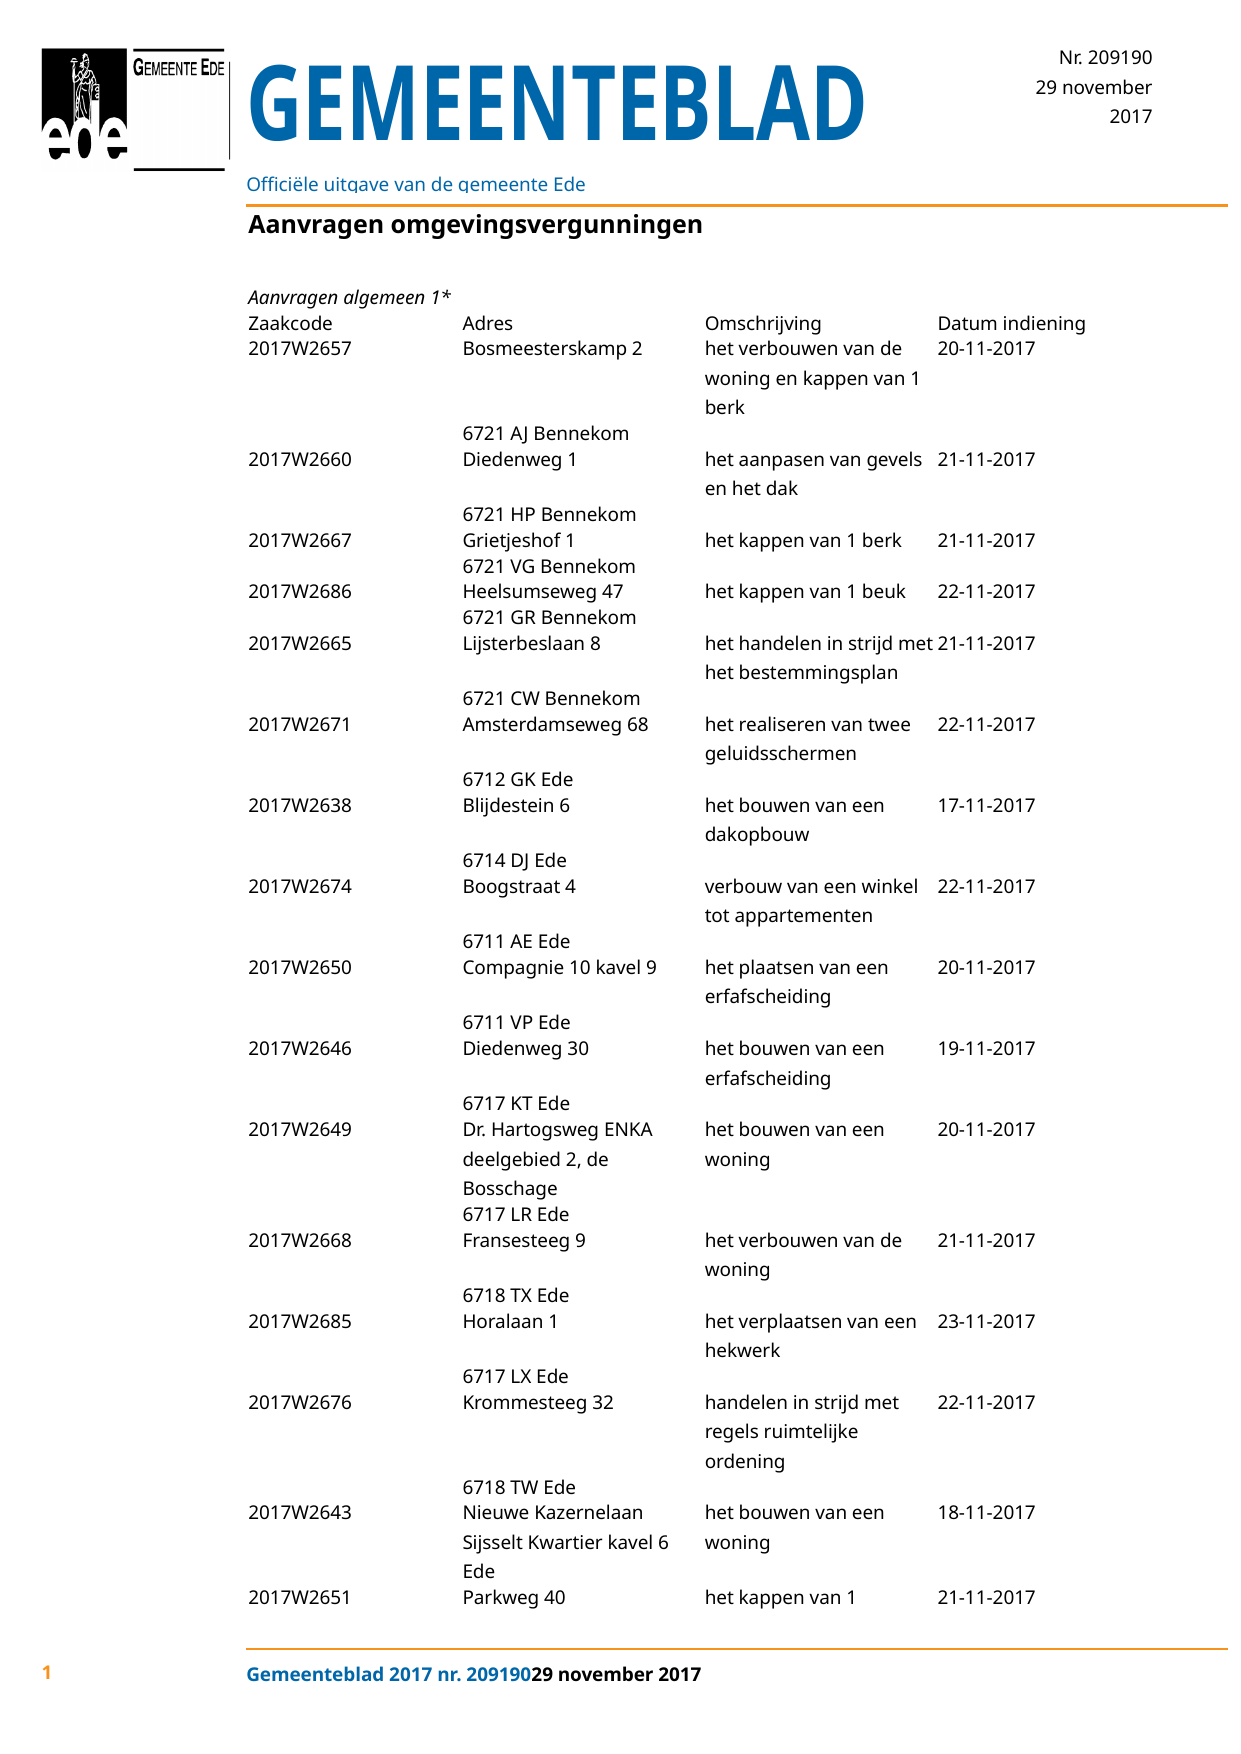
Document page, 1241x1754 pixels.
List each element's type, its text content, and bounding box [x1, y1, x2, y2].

table_cell 18-11-2017 [937, 1500, 1152, 1584]
table_cell 2017W2643 [248, 1500, 462, 1584]
table_cell Bosmeesterskamp 2 [462, 335, 704, 420]
table_cell [705, 848, 937, 873]
table_cell [705, 685, 937, 711]
table_cell 6718 TW Ede [462, 1474, 704, 1499]
table_header Omschrijving [705, 310, 937, 335]
table_cell [248, 1010, 462, 1035]
table_cell [248, 929, 462, 954]
table_cell [705, 1201, 937, 1227]
table_cell [937, 766, 1152, 792]
table_cell [937, 420, 1152, 446]
table_cell [937, 1282, 1152, 1308]
table_cell 6717 KT Ede [462, 1091, 704, 1116]
table_cell 21-11-2017 [937, 446, 1152, 501]
table_cell 6717 LX Ede [462, 1363, 704, 1389]
table_cell [248, 766, 462, 792]
table_cell [248, 553, 462, 578]
table_cell [248, 1363, 462, 1389]
table_cell het verplaatsen van een hekwerk [705, 1308, 937, 1363]
table_cell handelen in strijd met regels ruimtelijke ordening [705, 1389, 937, 1474]
table_cell 2017W2649 [248, 1116, 462, 1201]
table_cell 2017W2667 [248, 527, 462, 553]
table_header Datum indiening [937, 310, 1152, 335]
table_cell 6717 LR Ede [462, 1201, 704, 1227]
table_cell [705, 1363, 937, 1389]
table_cell 6714 DJ Ede [462, 848, 704, 873]
table_cell 2017W2665 [248, 630, 462, 685]
table_cell het verbouwen van de woning [705, 1227, 937, 1282]
table_cell [937, 1363, 1152, 1389]
table_cell [705, 1282, 937, 1308]
table_cell Diedenweg 1 [462, 446, 704, 501]
table_cell 22-11-2017 [937, 1389, 1152, 1474]
table_cell het plaatsen van een erfafscheiding [705, 954, 937, 1009]
table_cell 6721 VG Bennekom [462, 553, 704, 578]
table_cell verbouw van een winkel tot appartementen [705, 873, 937, 928]
table_cell Horalaan 1 [462, 1308, 704, 1363]
table_cell [705, 553, 937, 578]
table_cell 21-11-2017 [937, 527, 1152, 553]
table_cell [248, 1282, 462, 1308]
table_cell [248, 1091, 462, 1116]
table_cell Fransesteeg 9 [462, 1227, 704, 1282]
table_cell 6721 GR Bennekom [462, 604, 704, 630]
table_cell 20-11-2017 [937, 954, 1152, 1009]
table_cell Parkweg 40 [462, 1585, 704, 1610]
table_cell [705, 1474, 937, 1499]
table_cell Boogstraat 4 [462, 873, 704, 928]
table_cell [705, 766, 937, 792]
table_cell Blijdestein 6 [462, 792, 704, 847]
table_cell [705, 1010, 937, 1035]
table_cell 22-11-2017 [937, 579, 1152, 604]
table_cell 6721 HP Bennekom [462, 501, 704, 527]
table_cell [937, 604, 1152, 630]
table_cell 2017W2650 [248, 954, 462, 1009]
table_cell 6718 TX Ede [462, 1282, 704, 1308]
table_cell 6721 CW Bennekom [462, 685, 704, 711]
table_cell 2017W2638 [248, 792, 462, 847]
table_cell 22-11-2017 [937, 711, 1152, 766]
table_cell [937, 553, 1152, 578]
table_cell Heelsumseweg 47 [462, 579, 704, 604]
table_cell [705, 420, 937, 446]
table_cell Nieuwe Kazernelaan Sijsselt Kwartier kavel 6 Ede [462, 1500, 704, 1584]
table_cell het realiseren van twee geluidsschermen [705, 711, 937, 766]
table_cell 21-11-2017 [937, 630, 1152, 685]
table_cell het bouwen van een erfafscheiding [705, 1035, 937, 1091]
table_cell [248, 501, 462, 527]
table_cell het kappen van 1 beuk [705, 579, 937, 604]
table_cell het verbouwen van de woning en kappen van 1 berk [705, 335, 937, 420]
table_cell 2017W2668 [248, 1227, 462, 1282]
table_cell Diedenweg 30 [462, 1035, 704, 1091]
table_cell 2017W2685 [248, 1308, 462, 1363]
table_cell 19-11-2017 [937, 1035, 1152, 1091]
table_cell het kappen van 1 [705, 1585, 937, 1610]
table_cell [937, 1091, 1152, 1116]
table_header Zaakcode [248, 310, 462, 335]
table_cell Compagnie 10 kavel 9 [462, 954, 704, 1009]
table_cell [248, 848, 462, 873]
table_cell [705, 604, 937, 630]
table_cell het aanpasen van gevels en het dak [705, 446, 937, 501]
table_cell [937, 1010, 1152, 1035]
table_cell 2017W2657 [248, 335, 462, 420]
table_cell het handelen in strijd met het bestemmingsplan [705, 630, 937, 685]
table_cell het kappen van 1 berk [705, 527, 937, 553]
table_cell [705, 501, 937, 527]
table_cell [937, 929, 1152, 954]
table_header Adres [462, 310, 704, 335]
table_cell het bouwen van een woning [705, 1500, 937, 1584]
table_cell 20-11-2017 [937, 1116, 1152, 1201]
table_cell 6711 AE Ede [462, 929, 704, 954]
table_cell 2017W2671 [248, 711, 462, 766]
table_cell Krommesteeg 32 [462, 1389, 704, 1474]
table_cell 17-11-2017 [937, 792, 1152, 847]
table_cell [705, 1091, 937, 1116]
table_cell Dr. Hartogsweg ENKA deelgebied 2, de Bosschage [462, 1116, 704, 1201]
table_cell 6712 GK Ede [462, 766, 704, 792]
table_cell 21-11-2017 [937, 1585, 1152, 1610]
table_cell 2017W2676 [248, 1389, 462, 1474]
table_cell 2017W2660 [248, 446, 462, 501]
table_cell 23-11-2017 [937, 1308, 1152, 1363]
table_cell 2017W2646 [248, 1035, 462, 1091]
table_cell [937, 1201, 1152, 1227]
table_cell het bouwen van een woning [705, 1116, 937, 1201]
table_cell [937, 1474, 1152, 1499]
table_cell [937, 848, 1152, 873]
table_cell het bouwen van een dakopbouw [705, 792, 937, 847]
table_cell [937, 501, 1152, 527]
table_cell 6721 AJ Bennekom [462, 420, 704, 446]
table_cell [248, 685, 462, 711]
table_cell [248, 1201, 462, 1227]
table_cell 6711 VP Ede [462, 1010, 704, 1035]
table_cell [705, 929, 937, 954]
table_cell 22-11-2017 [937, 873, 1152, 928]
table_cell Amsterdamseweg 68 [462, 711, 704, 766]
table_cell Lijsterbeslaan 8 [462, 630, 704, 685]
picture [41, 47, 231, 172]
table_cell 21-11-2017 [937, 1227, 1152, 1282]
table_cell 2017W2651 [248, 1585, 462, 1610]
table_cell [248, 420, 462, 446]
text Aanvragen algemeen 1* [248, 284, 1152, 309]
table_cell 20-11-2017 [937, 335, 1152, 420]
table_cell [248, 604, 462, 630]
table_cell 2017W2674 [248, 873, 462, 928]
table_cell 2017W2686 [248, 579, 462, 604]
table_cell [937, 685, 1152, 711]
table_cell [248, 1474, 462, 1499]
text Aanvragen omgevingsvergunningen [248, 207, 1152, 241]
table_cell Grietjeshof 1 [462, 527, 704, 553]
